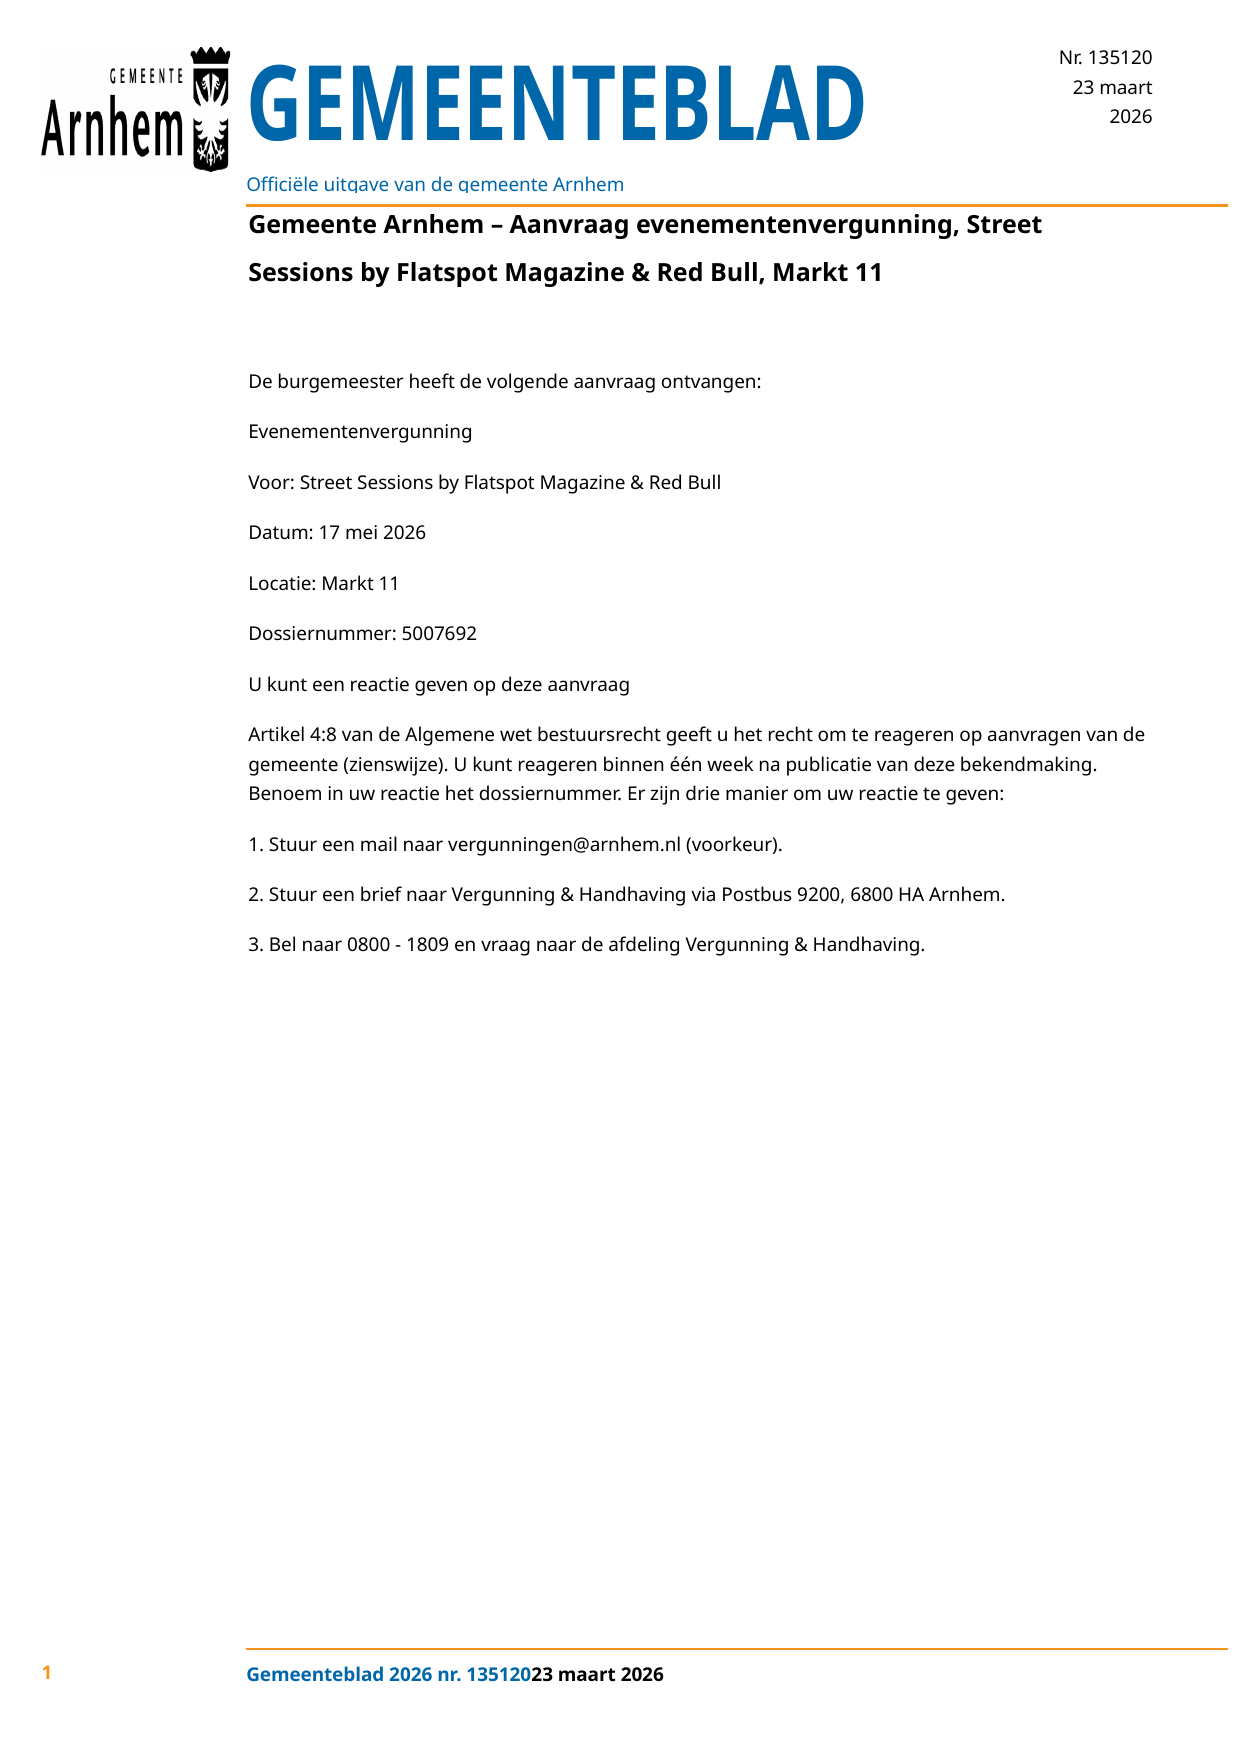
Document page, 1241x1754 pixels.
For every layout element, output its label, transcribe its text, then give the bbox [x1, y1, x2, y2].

text Dossiernummer: 5007692 [248, 620, 1152, 646]
text Locatie: Markt 11 [248, 570, 1152, 596]
text Artikel 4:8 van de Algemene wet bestuursrecht geeft u het recht om te reageren op aanvragen van de gemeente (zienswijze). U kunt reageren binnen één week na publicatie van deze bekendmaking. Benoem in uw reactie het dossiernummer. Er zijn drie manier om uw reactie te geven: [248, 721, 1152, 806]
text 2. Stuur een brief naar Vergunning & Handhaving via Postbus 9200, 6800 HA Arnhem. [248, 881, 1152, 907]
text Gemeente Arnhem – Aanvraag evenementenvergunning, Street Sessions by Flatspot Magazine & Red Bull, Markt 11 [248, 207, 1152, 288]
text De burgemeester heeft de volgende aanvraag ontvangen: [248, 368, 1152, 394]
text 3. Bel naar 0800 - 1809 en vraag naar de afdeling Vergunning & Handhaving. [248, 932, 1152, 957]
text Evenementenvergunning [248, 419, 1152, 444]
text U kunt een reactie geven op deze aanvraag [248, 671, 1152, 697]
text Datum: 17 mei 2026 [248, 519, 1152, 545]
text 1. Stuur een mail naar vergunningen@arnhem.nl (voorkeur). [248, 831, 1152, 857]
picture [41, 47, 231, 172]
text Voor: Street Sessions by Flatspot Magazine & Red Bull [248, 469, 1152, 495]
